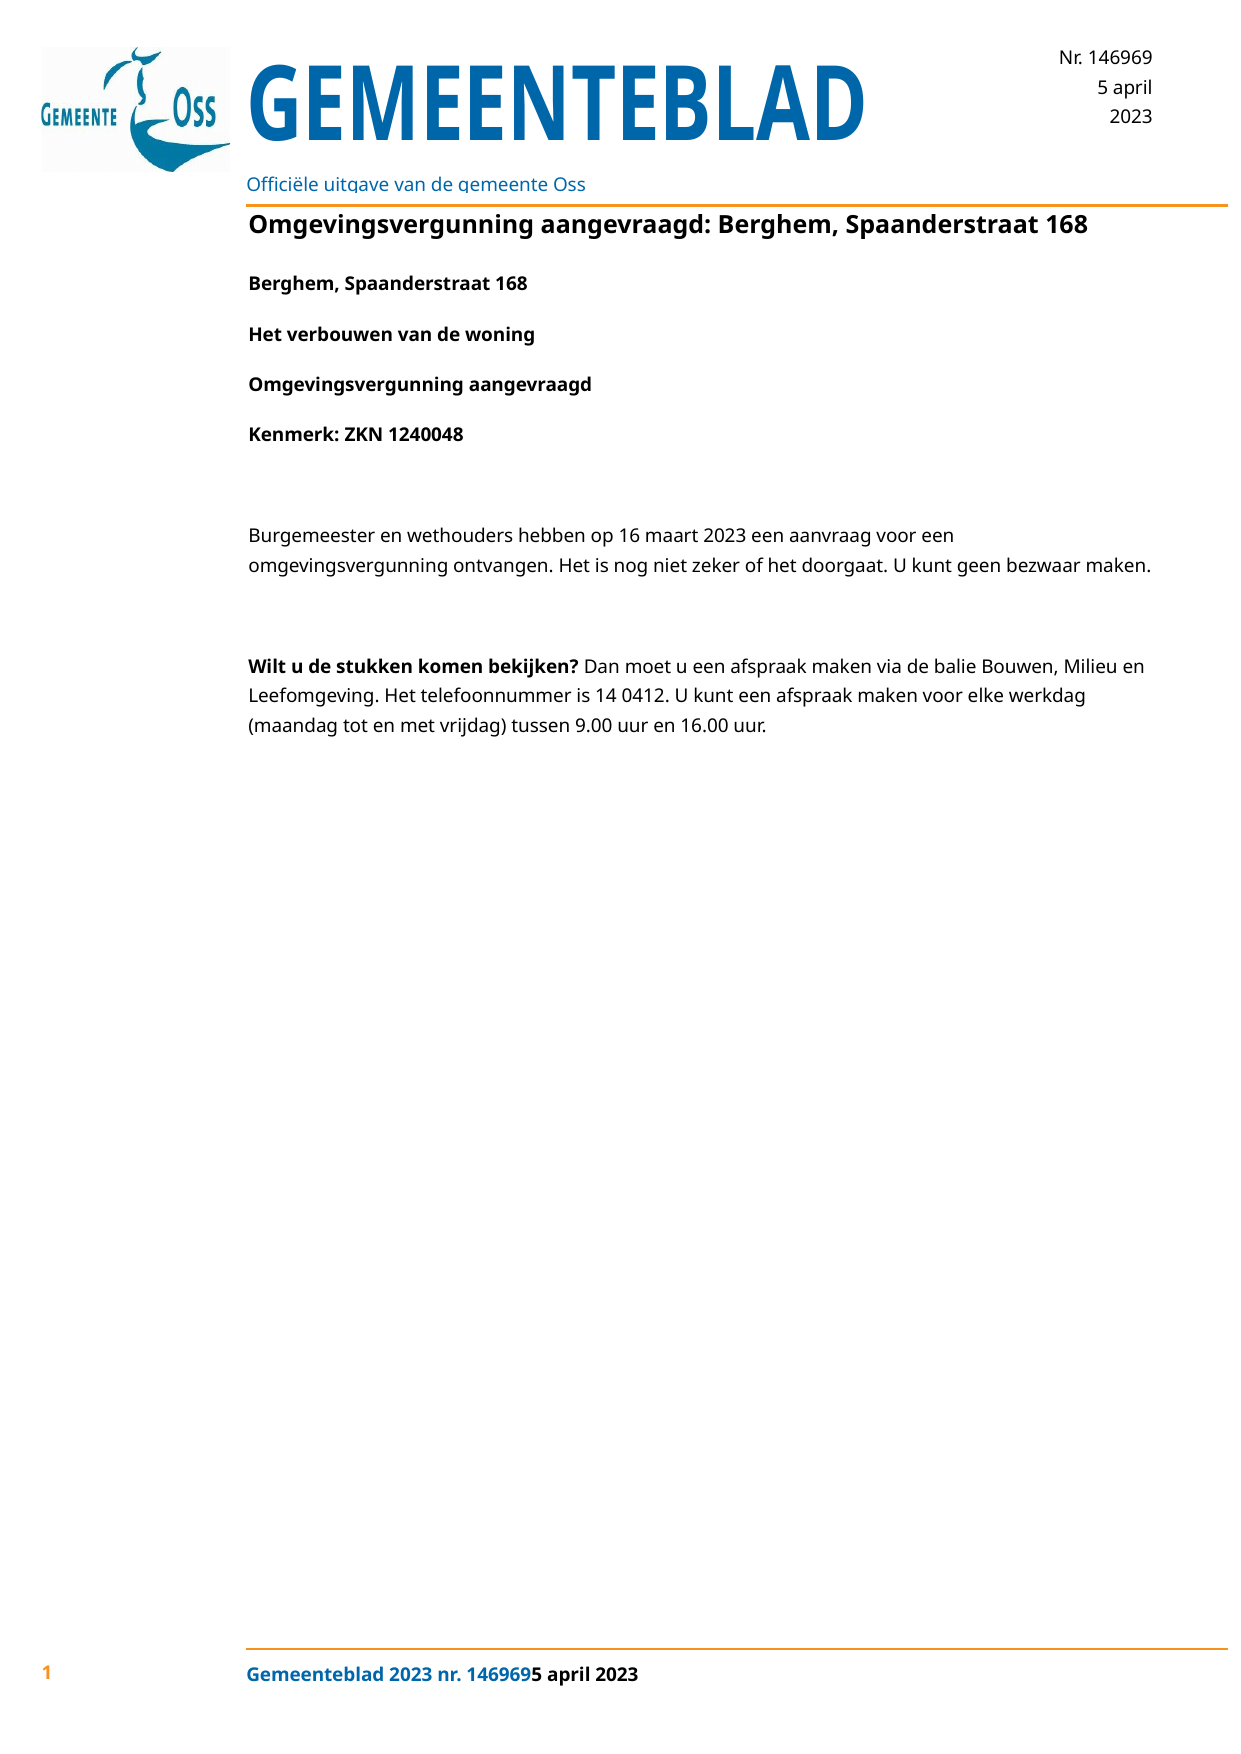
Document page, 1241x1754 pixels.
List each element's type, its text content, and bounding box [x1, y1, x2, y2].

text Omgevingsvergunning aangevraagd [248, 371, 1152, 397]
text Omgevingsvergunning aangevraagd: Berghem, Spaanderstraat 168 [248, 207, 1152, 241]
text Het verbouwen van de woning [248, 321, 1152, 346]
text Burgemeester en wethouders hebben op 16 maart 2023 een aanvraag voor een omgevingsvergunning ontvangen. Het is nog niet zeker of het doorgaat. U kunt geen bezwaar maken. [248, 522, 1152, 578]
text Kenmerk: ZKN 1240048 [248, 422, 1152, 447]
picture [41, 47, 231, 172]
text Wilt u de stukken komen bekijken? Dan moet u een afspraak maken via de balie Bouwen, Milieu en Leefomgeving. Het telefoonnummer is 14 0412. U kunt een afspraak maken voor elke werkdag (maandag tot en met vrijdag) tussen 9.00 uur en 16.00 uur. [248, 653, 1152, 738]
text Berghem, Spaanderstraat 168 [248, 270, 1152, 296]
